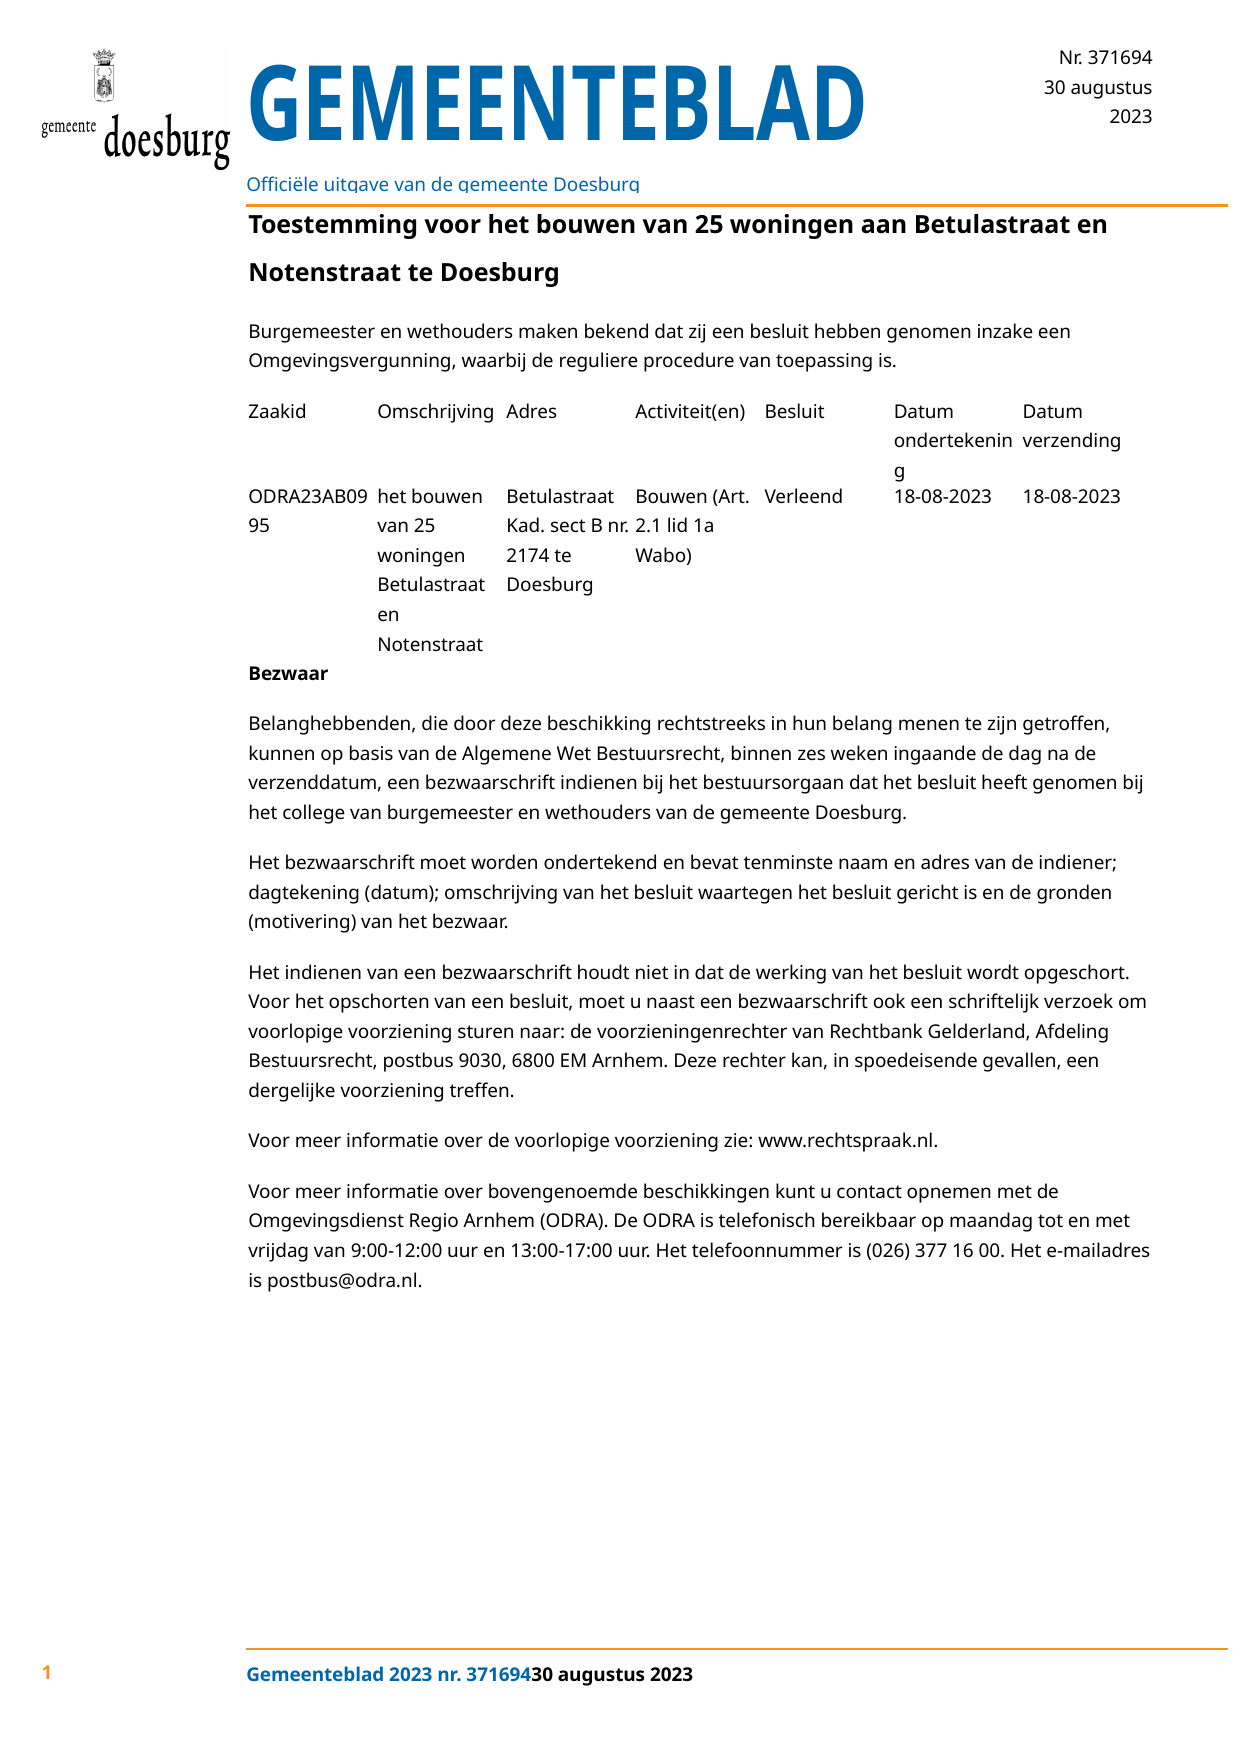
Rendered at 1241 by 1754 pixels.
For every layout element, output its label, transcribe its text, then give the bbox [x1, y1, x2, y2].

text Burgemeester en wethouders maken bekend dat zij een besluit hebben genomen inzake een Omgevingsvergunning, waarbij de reguliere procedure van toepassing is. [248, 318, 1152, 373]
table_header Datum ondertekening [894, 398, 1022, 483]
table_cell ODRA23AB0995 [248, 483, 377, 657]
table_cell 18-08-2023 [894, 483, 1022, 657]
text Voor meer informatie over bovengenoemde beschikkingen kunt u contact opnemen met de Omgevingsdienst Regio Arnhem (ODRA). De ODRA is telefonisch bereikbaar op maandag tot en met vrijdag van 9:00-12:00 uur en 13:00-17:00 uur. Het telefoonnummer is (026) 377 16 00. Het e-mailadres is postbus@odra.nl. [248, 1178, 1152, 1293]
table_header Zaakid [248, 398, 377, 483]
text Belanghebbenden, die door deze beschikking rechtstreeks in hun belang menen te zijn getroffen, kunnen op basis van de Algemene Wet Bestuursrecht, binnen zes weken ingaande de dag na de verzenddatum, een bezwaarschrift indienen bij het bestuursorgaan dat het besluit heeft genomen bij het college van burgemeester en wethouders van de gemeente Doesburg. [248, 710, 1152, 825]
table_header Omschrijving [377, 398, 506, 483]
table_cell Verleend [764, 483, 893, 657]
text Het bezwaarschrift moet worden ondertekend en bevat tenminste naam en adres van de indiener; dagtekening (datum); omschrijving van het besluit waartegen het besluit gericht is en de gronden (motivering) van het bezwaar. [248, 849, 1152, 934]
table_cell 18-08-2023 [1023, 483, 1152, 657]
table_header Besluit [764, 398, 893, 483]
text Toestemming voor het bouwen van 25 woningen aan Betulastraat en Notenstraat te Doesburg [248, 207, 1152, 288]
picture [41, 47, 231, 172]
text Het indienen van een bezwaarschrift houdt niet in dat de werking van het besluit wordt opgeschort. Voor het opschorten van een besluit, moet u naast een bezwaarschrift ook een schriftelijk verzoek om voorlopige voorziening sturen naar: de voorzieningenrechter van Rechtbank Gelderland, Afdeling Bestuursrecht, postbus 9030, 6800 EM Arnhem. Deze rechter kan, in spoedeisende gevallen, een dergelijke voorziening treffen. [248, 959, 1152, 1103]
table_cell Betulastraat Kad. sect B nr. 2174 te Doesburg [506, 483, 635, 657]
table_header Datum verzending [1023, 398, 1152, 483]
table_cell Bouwen (Art. 2.1 lid 1a Wabo) [635, 483, 764, 657]
text Bezwaar [248, 660, 1152, 686]
table_header Adres [506, 398, 635, 483]
text Voor meer informatie over de voorlopige voorziening zie: www.rechtspraak.nl. [248, 1128, 1152, 1153]
table_header Activiteit(en) [635, 398, 764, 483]
table_cell het bouwen van 25 woningen Betulastraat en Notenstraat [377, 483, 506, 657]
